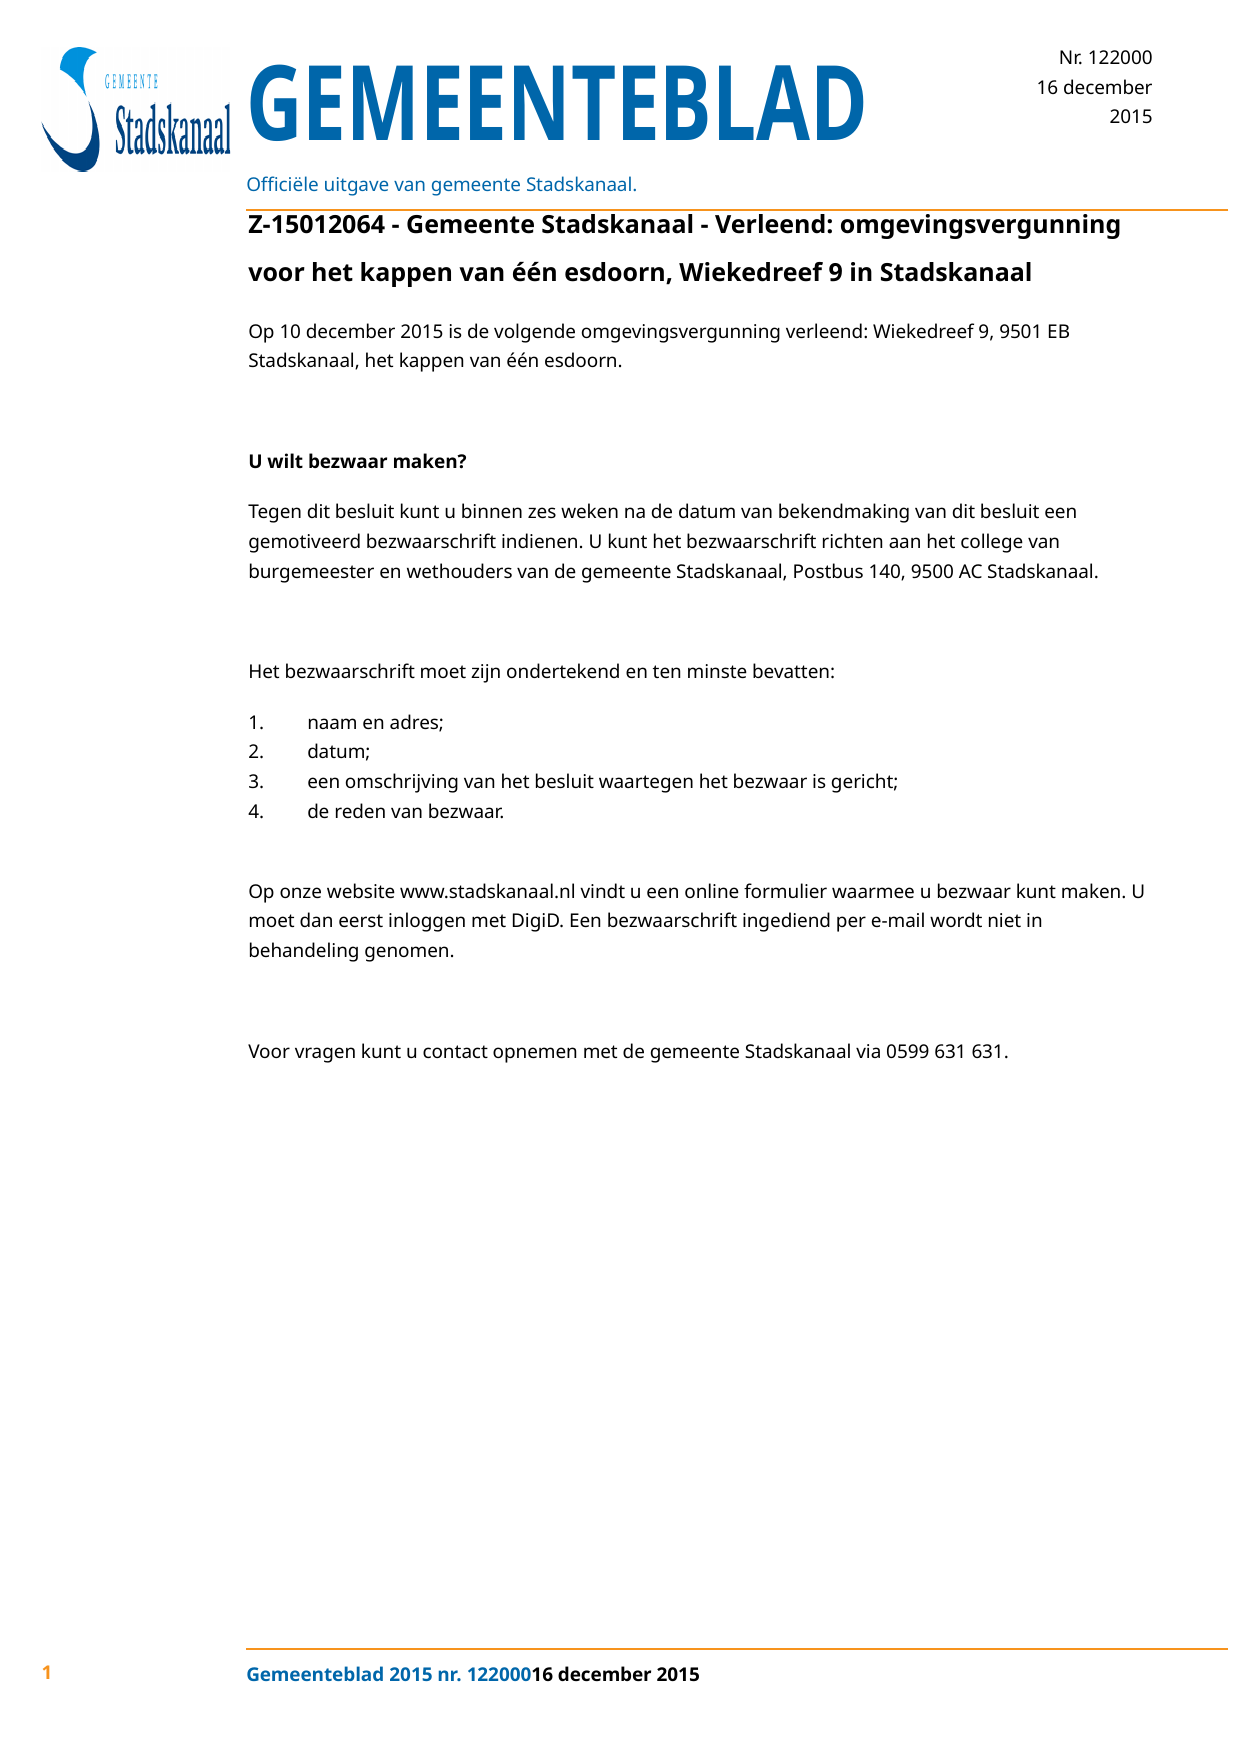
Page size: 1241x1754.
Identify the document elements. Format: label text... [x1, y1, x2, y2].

text Z-15012064 - Gemeente Stadskanaal - Verleend: omgevingsvergunning voor het kappen van één esdoorn, Wiekedreef 9 in Stadskanaal [248, 211, 1152, 288]
text Op 10 december 2015 is de volgende omgevingsvergunning verleend: Wiekedreef 9, 9501 EB Stadskanaal, het kappen van één esdoorn. [248, 318, 1152, 373]
picture [41, 47, 231, 172]
list datum; [248, 739, 1152, 764]
text Het bezwaarschrift moet zijn ondertekend en ten minste bevatten: [248, 659, 1152, 684]
text Op onze website www.stadskanaal.nl vindt u een online formulier waarmee u bezwaar kunt maken. U moet dan eerst inloggen met DigiD. Een bezwaarschrift ingediend per e-mail wordt niet in behandeling genomen. [248, 878, 1152, 963]
list een omschrijving van het besluit waartegen het bezwaar is gericht; [248, 768, 1152, 794]
list naam en adres; [248, 709, 1152, 735]
text U wilt bezwaar maken? [248, 448, 1152, 474]
list de reden van bezwaar. [248, 798, 1152, 824]
text Tegen dit besluit kunt u binnen zes weken na de datum van bekendmaking van dit besluit een gemotiveerd bezwaarschrift indienen. U kunt het bezwaarschrift richten aan het college van burgemeester en wethouders van de gemeente Stadskanaal, Postbus 140, 9500 AC Stadskanaal. [248, 499, 1152, 584]
text Voor vragen kunt u contact opnemen met de gemeente Stadskanaal via 0599 631 631. [248, 1038, 1152, 1064]
